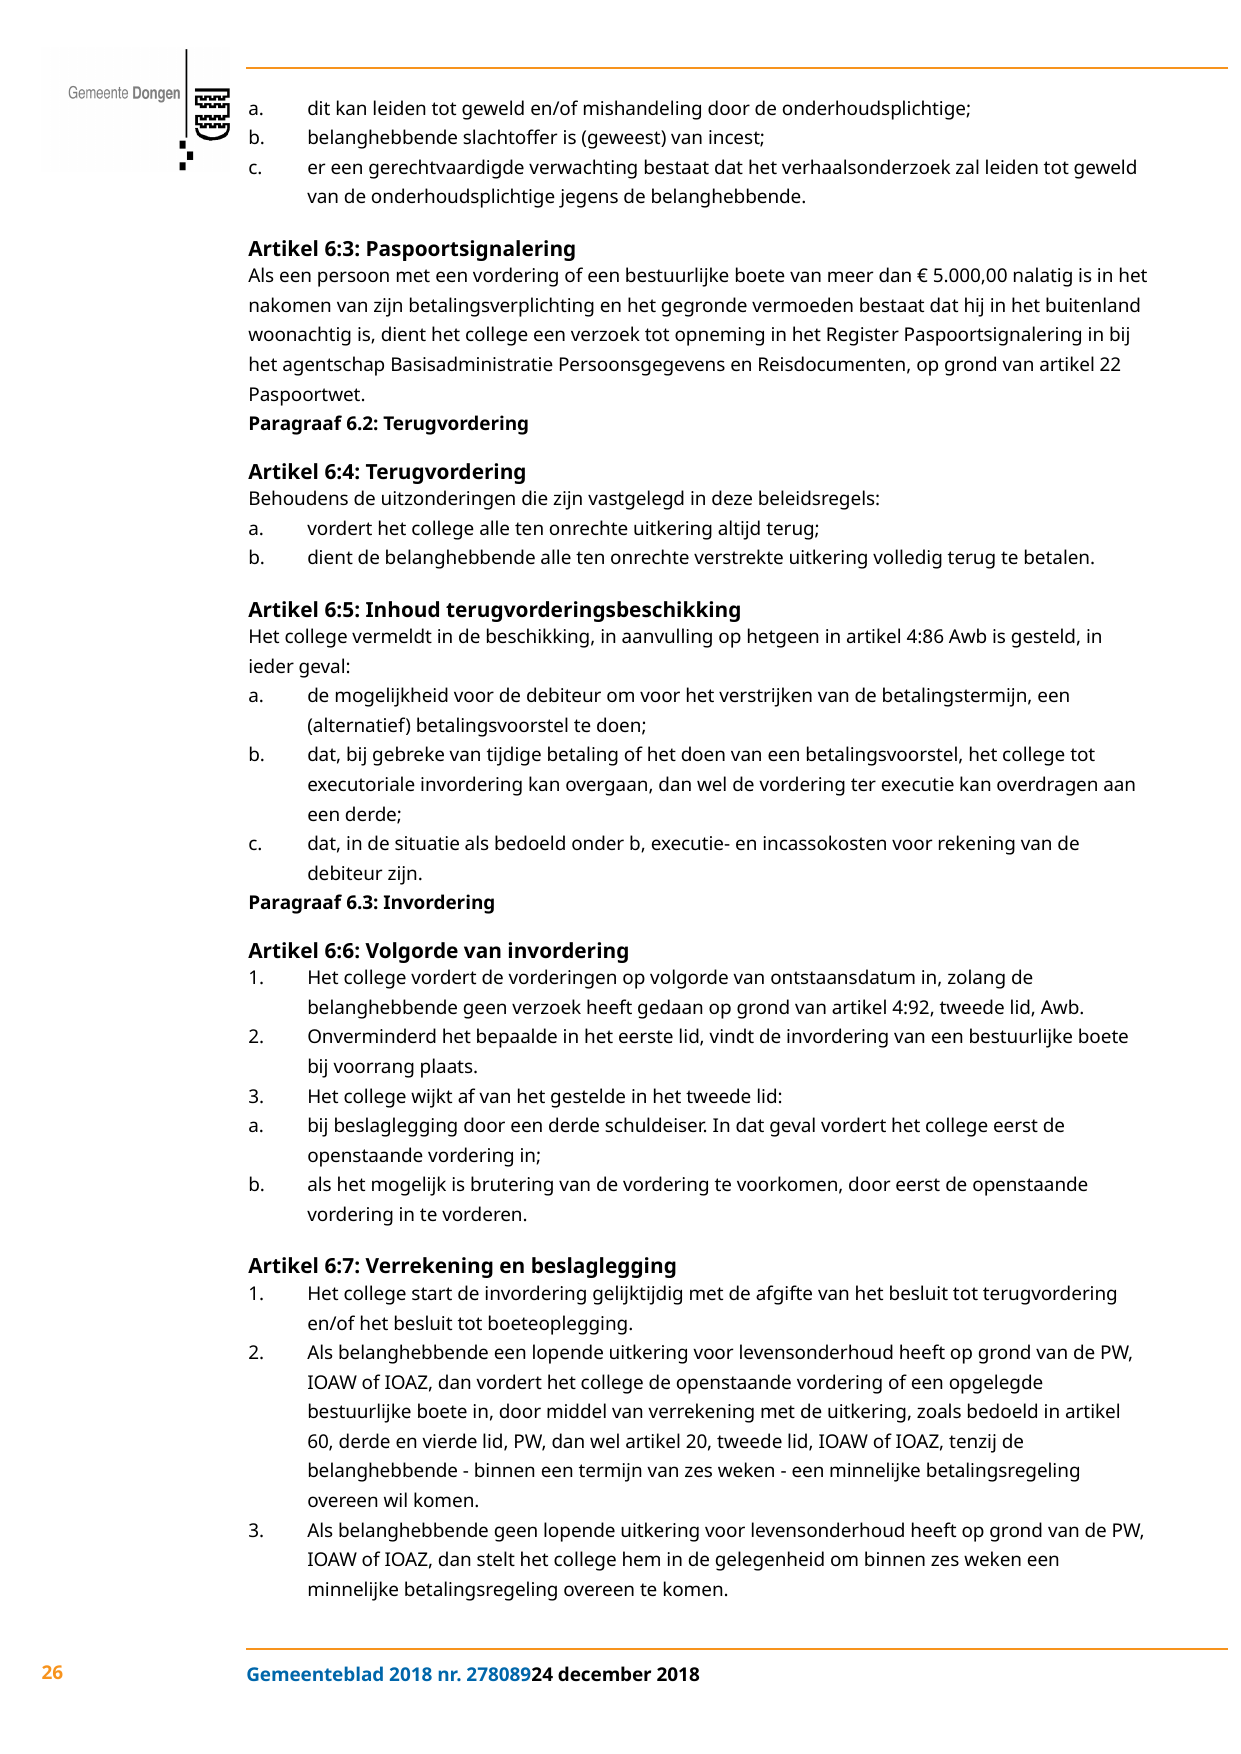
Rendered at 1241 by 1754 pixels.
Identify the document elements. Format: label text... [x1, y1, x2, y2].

list belanghebbende slachtoffer is (geweest) van incest; [248, 124, 1152, 150]
list Het college start de invordering gelijktijdig met de afgifte van het besluit tot terugvordering en/of het besluit tot boeteoplegging. [248, 1280, 1152, 1335]
text Artikel 6:4: Terugvordering [248, 457, 1152, 485]
picture [41, 47, 231, 172]
text Het college vermeldt in de beschikking, in aanvulling op hetgeen in artikel 4:86 Awb is gesteld, in ieder geval: [248, 623, 1152, 679]
text Artikel 6:6: Volgorde van invordering [248, 936, 1152, 964]
list Onverminderd het bepaalde in het eerste lid, vindt de invordering van een bestuurlijke boete bij voorrang plaats. [248, 1024, 1152, 1079]
text Als een persoon met een vordering of een bestuurlijke boete van meer dan € 5.000,00 nalatig is in het nakomen van zijn betalingsverplichting en het gegronde vermoeden bestaat dat hij in het buitenland woonachtig is, dient het college een verzoek tot opneming in het Register Paspoortsignalering in bij het agentschap Basisadministratie Persoonsgegevens en Reisdocumenten, op grond van artikel 22 Paspoortwet. [248, 262, 1152, 406]
list Het college vordert de vorderingen op volgorde van ontstaansdatum in, zolang de belanghebbende geen verzoek heeft gedaan op grond van artikel 4:92, tweede lid, Awb. [248, 964, 1152, 1020]
list dat, in de situatie als bedoeld onder b, executie- en incassokosten voor rekening van de debiteur zijn. [248, 830, 1152, 886]
text Artikel 6:5: Inhoud terugvorderingsbeschikking [248, 595, 1152, 623]
list er een gerechtvaardigde verwachting bestaat dat het verhaalsonderzoek zal leiden tot geweld van de onderhoudsplichtige jegens de belanghebbende. [248, 154, 1152, 209]
list de mogelijkheid voor de debiteur om voor het verstrijken van de betalingstermijn, een (alternatief) betalingsvoorstel te doen; [248, 682, 1152, 738]
list als het mogelijk is brutering van de vordering te voorkomen, door eerst de openstaande vordering in te vorderen. [248, 1172, 1152, 1227]
text Paragraaf 6.3: Invordering [248, 889, 1152, 915]
text Artikel 6:3: Paspoortsignalering [248, 234, 1152, 262]
text Behoudens de uitzonderingen die zijn vastgelegd in deze beleidsregels: [248, 485, 1152, 511]
text Paragraaf 6.2: Terugvordering [248, 410, 1152, 436]
list bij beslaglegging door een derde schuldeiser. In dat geval vordert het college eerst de openstaande vordering in; [248, 1112, 1152, 1168]
text Artikel 6:7: Verrekening en beslaglegging [248, 1252, 1152, 1280]
list vordert het college alle ten onrechte uitkering altijd terug; [248, 515, 1152, 541]
list Als belanghebbende een lopende uitkering voor levensonderhoud heeft op grond van de PW, IOAW of IOAZ, dan vordert het college de openstaande vordering of een opgelegde bestuurlijke boete in, door middel van verrekening met de uitkering, zoals bedoeld in artikel 60, derde en vierde lid, PW, dan wel artikel 20, tweede lid, IOAW of IOAZ, tenzij de belanghebbende - binnen een termijn van zes weken - een minnelijke betalingsregeling overeen wil komen. [248, 1339, 1152, 1513]
list dat, bij gebreke van tijdige betaling of het doen van een betalingsvoorstel, het college tot executoriale invordering kan overgaan, dan wel de vordering ter executie kan overdragen aan een derde; [248, 742, 1152, 827]
list Als belanghebbende geen lopende uitkering voor levensonderhoud heeft op grond van de PW, IOAW of IOAZ, dan stelt het college hem in de gelegenheid om binnen zes weken een minnelijke betalingsregeling overeen te komen. [248, 1517, 1152, 1602]
list Het college wijkt af van het gestelde in het tweede lid: [248, 1083, 1152, 1109]
list dit kan leiden tot geweld en/of mishandeling door de onderhoudsplichtige; [248, 95, 1152, 121]
list dient de belanghebbende alle ten onrechte verstrekte uitkering volledig terug te betalen. [248, 544, 1152, 570]
